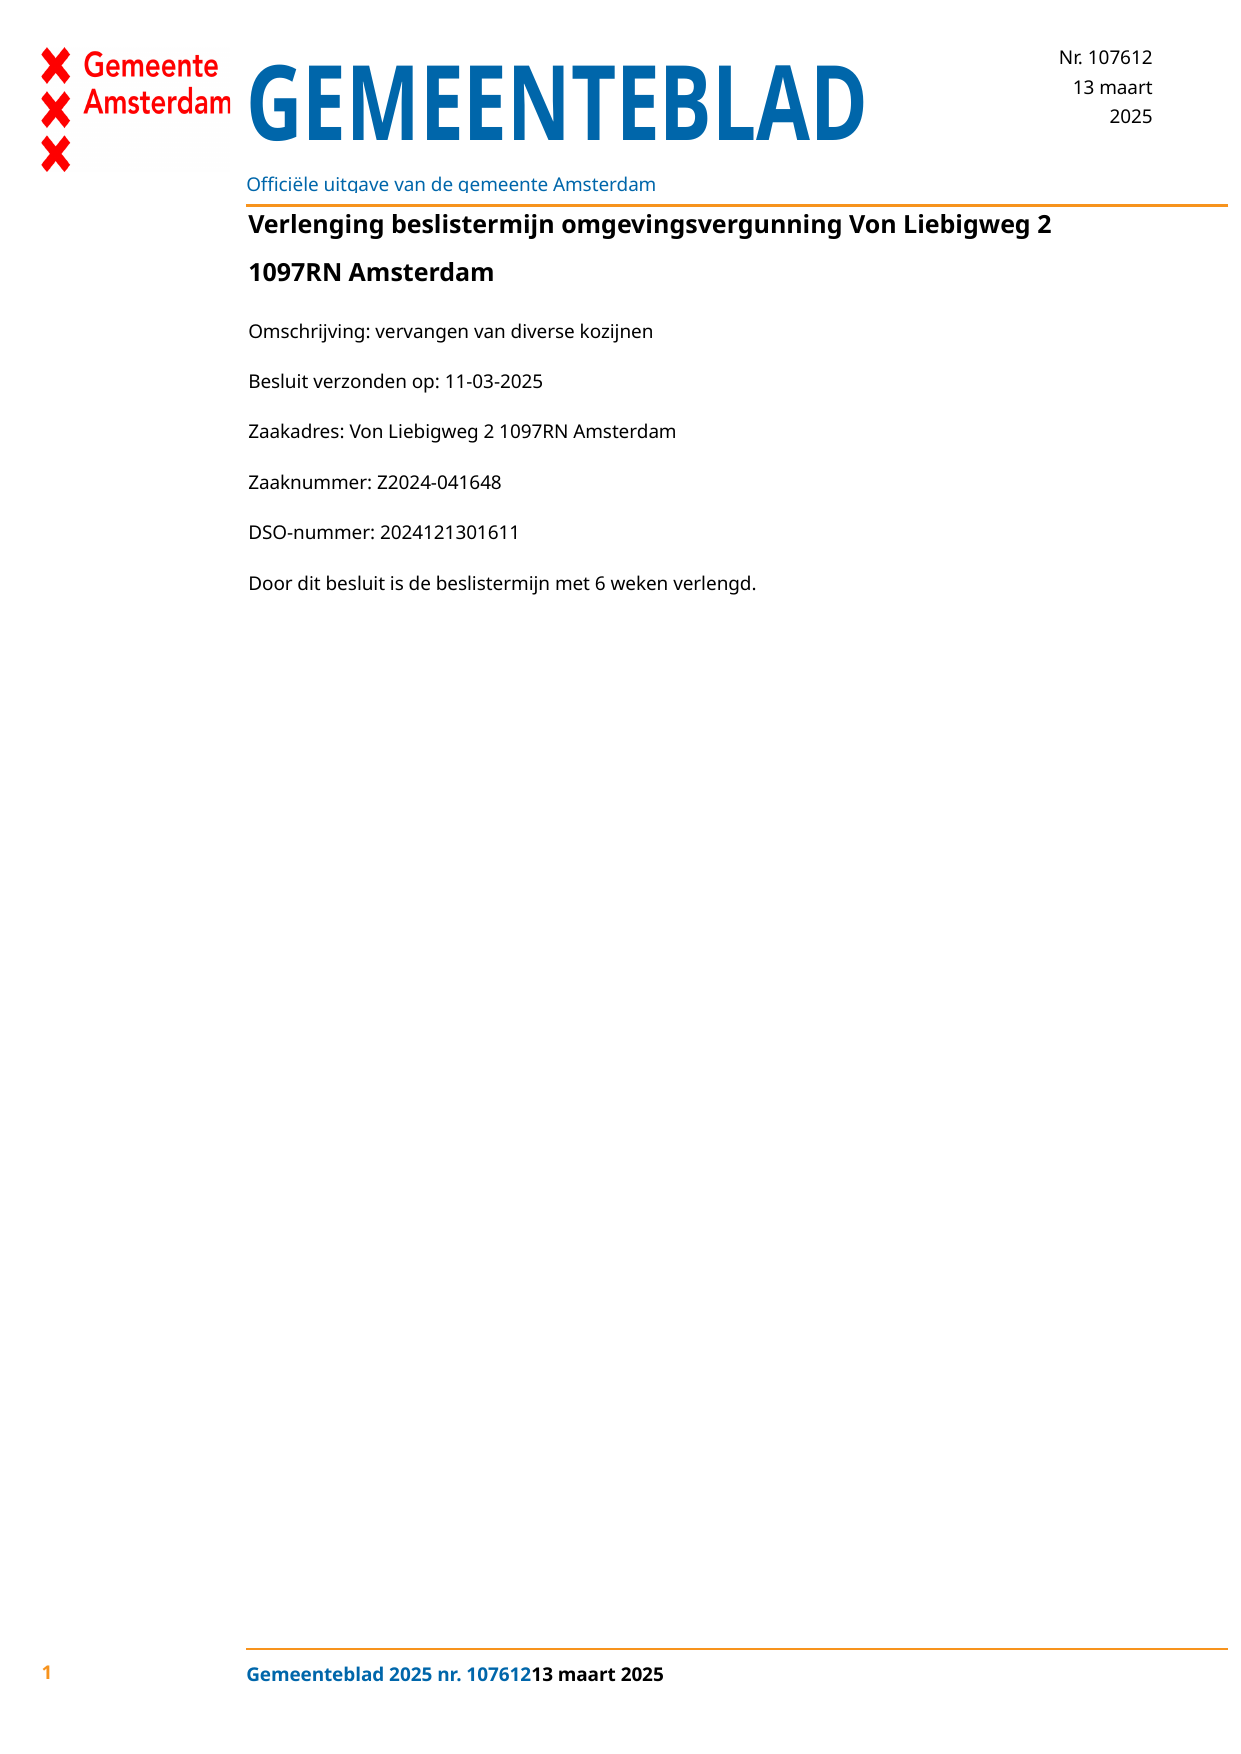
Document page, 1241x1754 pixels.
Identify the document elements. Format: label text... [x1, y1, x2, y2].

text Verlenging beslistermijn omgevingsvergunning Von Liebigweg 2 1097RN Amsterdam [248, 207, 1152, 288]
text Zaakadres: Von Liebigweg 2 1097RN Amsterdam [248, 419, 1152, 444]
picture [41, 47, 231, 172]
text Zaaknummer: Z2024-041648 [248, 469, 1152, 495]
text Besluit verzonden op: 11-03-2025 [248, 368, 1152, 394]
text Door dit besluit is de beslistermijn met 6 weken verlengd. [248, 570, 1152, 596]
text DSO-nummer: 2024121301611 [248, 519, 1152, 545]
text Omschrijving: vervangen van diverse kozijnen [248, 318, 1152, 344]
